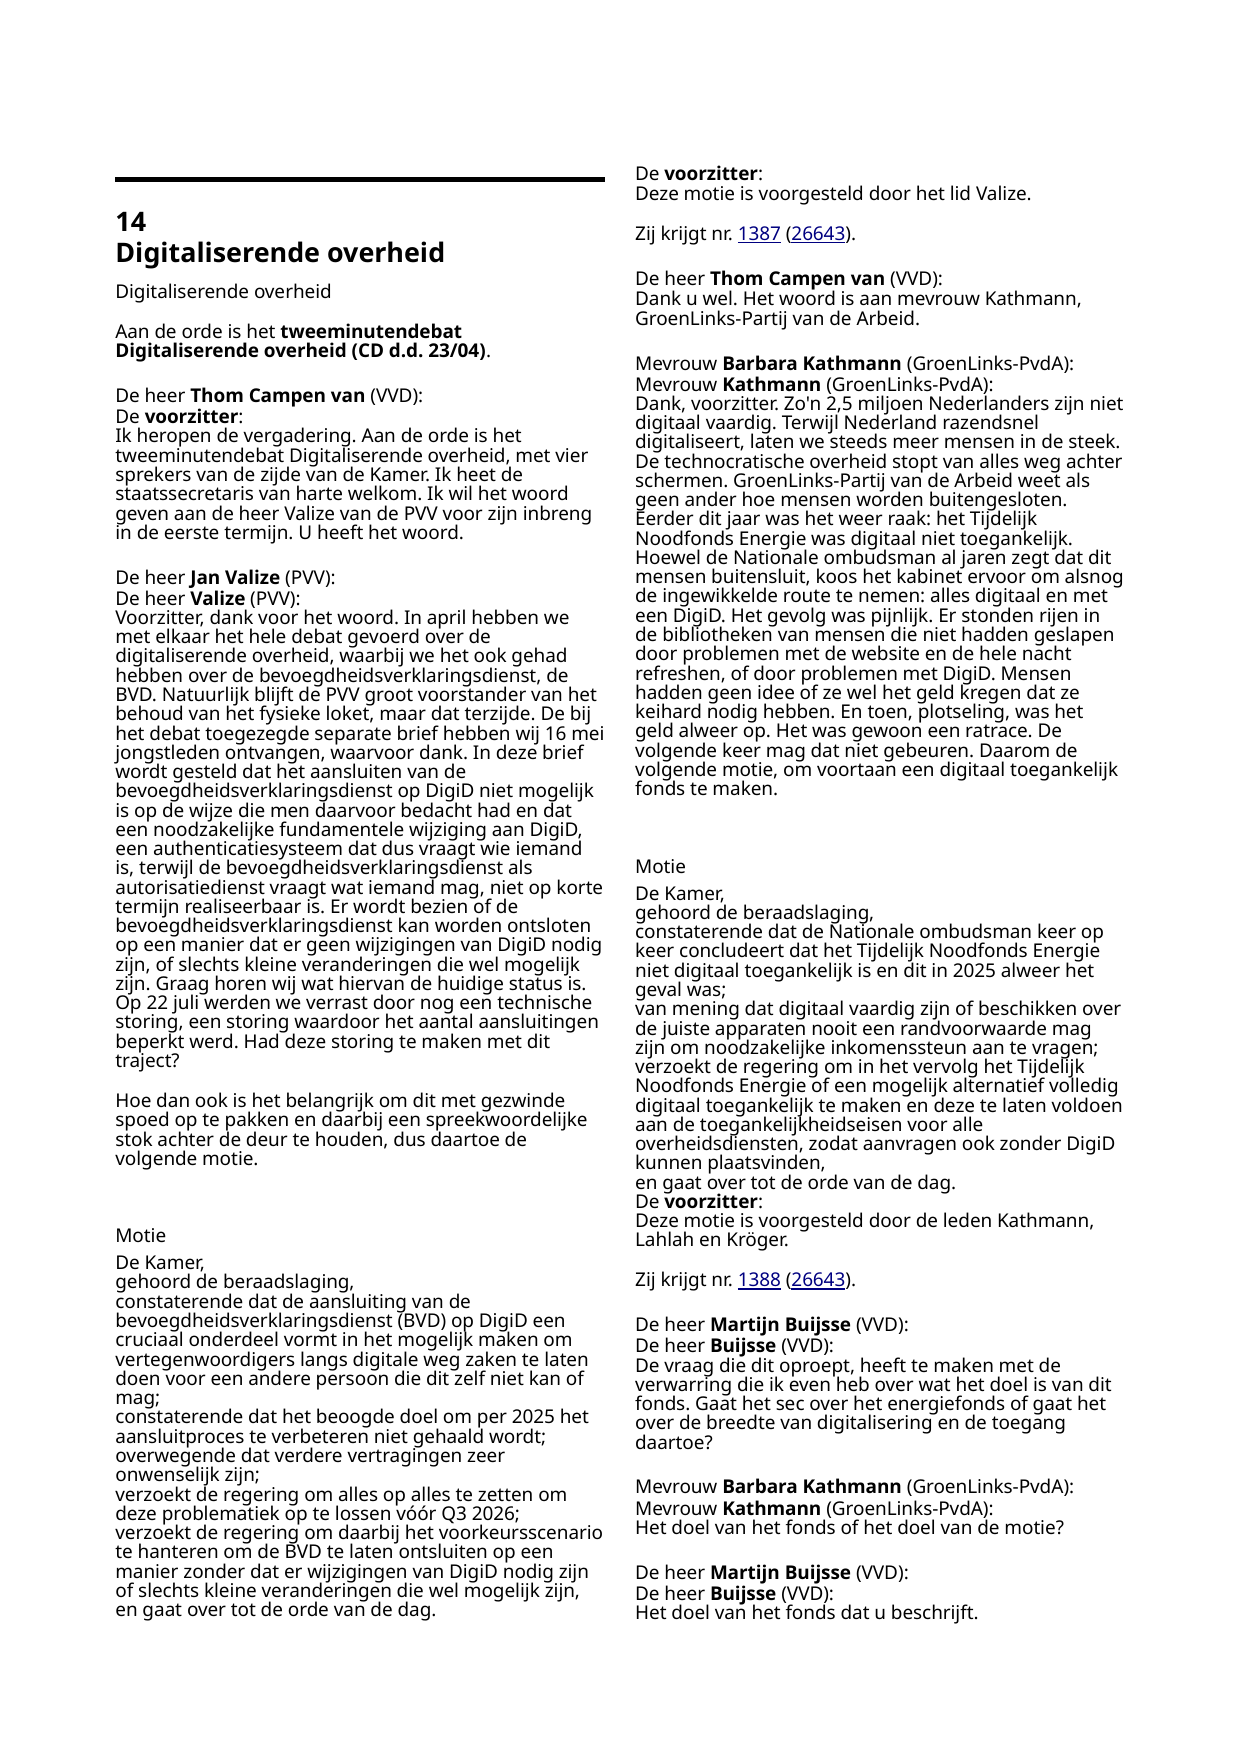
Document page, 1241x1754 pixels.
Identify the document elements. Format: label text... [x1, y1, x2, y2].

text gehoord de beraadslaging, [115, 1273, 605, 1293]
text De heer Martijn Buijsse (VVD): [635, 1559, 1125, 1584]
text De vraag die dit oproept, heeft te maken met de verwarring die ik even heb over wat het doel is van dit fonds. Gaat het sec over het energiefonds of gaat het over de breedte van digitalisering en de toegang daartoe? [635, 1357, 1125, 1453]
text Het doel van het fonds of het doel van de motie? [635, 1519, 1125, 1538]
text Deze motie is voorgesteld door de leden Kathmann, Lahlah en Kröger. [635, 1212, 1125, 1251]
text De voorzitter: [635, 165, 1125, 184]
text constaterende dat de aansluiting van de bevoegdheidsverklaringsdienst (BVD) op DigiD een cruciaal onderdeel vormt in het mogelijk maken om vertegenwoordigers langs digitale weg zaken te laten doen voor een andere persoon die dit zelf niet kan of mag; [115, 1293, 605, 1408]
text De Kamer, [635, 884, 1125, 904]
text De heer Thom Campen van (VVD): [115, 382, 605, 408]
text De heer Buijsse (VVD): [635, 1584, 1125, 1604]
text Mevrouw Barbara Kathmann (GroenLinks-PvdA): [635, 350, 1125, 376]
text De heer Thom Campen van (VVD): [635, 265, 1125, 290]
text Mevrouw Barbara Kathmann (GroenLinks-PvdA): [635, 1474, 1125, 1499]
text overwegende dat verdere vertragingen zeer onwenselijk zijn; [115, 1447, 605, 1486]
text Digitaliserende overheid [115, 239, 605, 283]
text en gaat over tot de orde van de dag. [635, 1174, 1125, 1193]
text van mening dat digitaal vaardig zijn of beschikken over de juiste apparaten nooit een randvoorwaarde mag zijn om noodzakelijke inkomenssteun aan te vragen; [635, 1000, 1125, 1058]
text Dank, voorzitter. Zo'n 2,5 miljoen Nederlanders zijn niet digitaal vaardig. Terwijl Nederland razendsnel digitaliseert, laten we steeds meer mensen in de steek. De technocratische overheid stopt van alles weg achter schermen. GroenLinks-Partij van de Arbeid weet als geen ander hoe mensen worden buitengesloten. Eerder dit jaar was het weer raak: het Tijdelijk Noodfonds Energie was digitaal niet toegankelijk. Hoewel de Nationale ombudsman al jaren zegt dat dit mensen buitensluit, koos het kabinet ervoor om alsnog de ingewikkelde route te nemen: alles digitaal en met een DigiD. Het gevolg was pijnlijk. Er stonden rijen in de bibliotheken van mensen die niet hadden geslapen door problemen met de website en de hele nacht refreshen, of door problemen met DigiD. Mensen hadden geen idee of ze wel het geld kregen dat ze keihard nodig hebben. En toen, plotseling, was het geld alweer op. Het was gewoon een ratrace. De volgende keer mag dat niet gebeuren. Daarom de volgende motie, om voortaan een digitaal toegankelijk fonds te maken. [635, 395, 1125, 799]
text Zij krijgt nr. 1388 (26643). [635, 1271, 1125, 1291]
text De heer Martijn Buijsse (VVD): [635, 1312, 1125, 1337]
text Het doel van het fonds dat u beschrijft. [635, 1604, 1125, 1623]
text De voorzitter: [635, 1193, 1125, 1212]
text De heer Jan Valize (PVV): [115, 564, 605, 589]
text Ik heropen de vergadering. Aan de orde is het tweeminutendebat Digitaliserende overheid, met vier sprekers van de zijde van de Kamer. Ik heet de staatssecretaris van harte welkom. Ik wil het woord geven aan de heer Valize van de PVV voor zijn inbreng in de eerste termijn. U heeft het woord. [115, 427, 605, 543]
text constaterende dat de Nationale ombudsman keer op keer concludeert dat het Tijdelijk Noodfonds Energie niet digitaal toegankelijk is en dit in 2025 alweer het geval was; [635, 923, 1125, 1000]
text 14 [115, 203, 605, 239]
text verzoekt de regering om daarbij het voorkeursscenario te hanteren om de BVD te laten ontsluiten op een manier zonder dat er wijzigingen van DigiD nodig zijn of slechts kleine veranderingen die wel mogelijk zijn, [115, 1524, 605, 1601]
text Zij krijgt nr. 1387 (26643). [635, 224, 1125, 244]
text Mevrouw Kathmann (GroenLinks-PvdA): [635, 1499, 1125, 1519]
text De Kamer, [115, 1254, 605, 1273]
text Dank u wel. Het woord is aan mevrouw Kathmann, GroenLinks-Partij van de Arbeid. [635, 290, 1125, 329]
text Mevrouw Kathmann (GroenLinks-PvdA): [635, 376, 1125, 395]
text De voorzitter: [115, 408, 605, 427]
text De heer Buijsse (VVD): [635, 1337, 1125, 1357]
text Voorzitter, dank voor het woord. In april hebben we met elkaar het hele debat gevoerd over de digitaliserende overheid, waarbij we het ook gehad hebben over de bevoegdheidsverklaringsdienst, de BVD. Natuurlijk blijft de PVV groot voorstander van het behoud van het fysieke loket, maar dat terzijde. De bij het debat toegezegde separate brief hebben wij 16 mei jongstleden ontvangen, waarvoor dank. In deze brief wordt gesteld dat het aansluiten van de bevoegdheidsverklaringsdienst op DigiD niet mogelijk is op de wijze die men daarvoor bedacht had en dat een noodzakelijke fundamentele wijziging aan DigiD, een authenticatiesysteem dat dus vraagt wie iemand is, terwijl de bevoegdheidsverklaringsdienst als autorisatiedienst vraagt wat iemand mag, niet op korte termijn realiseerbaar is. Er wordt bezien of de bevoegdheidsverklaringsdienst kan worden ontsloten op een manier dat er geen wijzigingen van DigiD nodig zijn, of slechts kleine veranderingen die wel mogelijk zijn. Graag horen wij wat hiervan de huidige status is. Op 22 juli werden we verrast door nog een technische storing, een storing waardoor het aantal aansluitingen beperkt werd. Had deze storing te maken met dit traject? [115, 609, 605, 1071]
text Hoe dan ook is het belangrijk om dit met gezwinde spoed op te pakken en daarbij een spreekwoordelijke stok achter de deur te houden, dus daartoe de volgende motie. [115, 1092, 605, 1169]
text Digitaliserende overheid [115, 283, 605, 302]
text Deze motie is voorgesteld door het lid Valize. [635, 184, 1125, 204]
text Motie [635, 853, 1125, 879]
text Aan de orde is het tweeminutendebat Digitaliserende overheid (CD d.d. 23/04). [115, 323, 605, 362]
text verzoekt de regering om alles op alles te zetten om deze problematiek op te lossen vóór Q3 2026; [115, 1486, 605, 1524]
text verzoekt de regering om in het vervolg het Tijdelijk Noodfonds Energie of een mogelijk alternatief volledig digitaal toegankelijk te maken en deze te laten voldoen aan de toegankelijkheidseisen voor alle overheidsdiensten, zodat aanvragen ook zonder DigiD kunnen plaatsvinden, [635, 1058, 1125, 1174]
text en gaat over tot de orde van de dag. [115, 1601, 605, 1620]
text De heer Valize (PVV): [115, 589, 605, 609]
text gehoord de beraadslaging, [635, 904, 1125, 923]
text constaterende dat het beoogde doel om per 2025 het aansluitproces te verbeteren niet gehaald wordt; [115, 1408, 605, 1447]
text Motie [115, 1223, 605, 1248]
